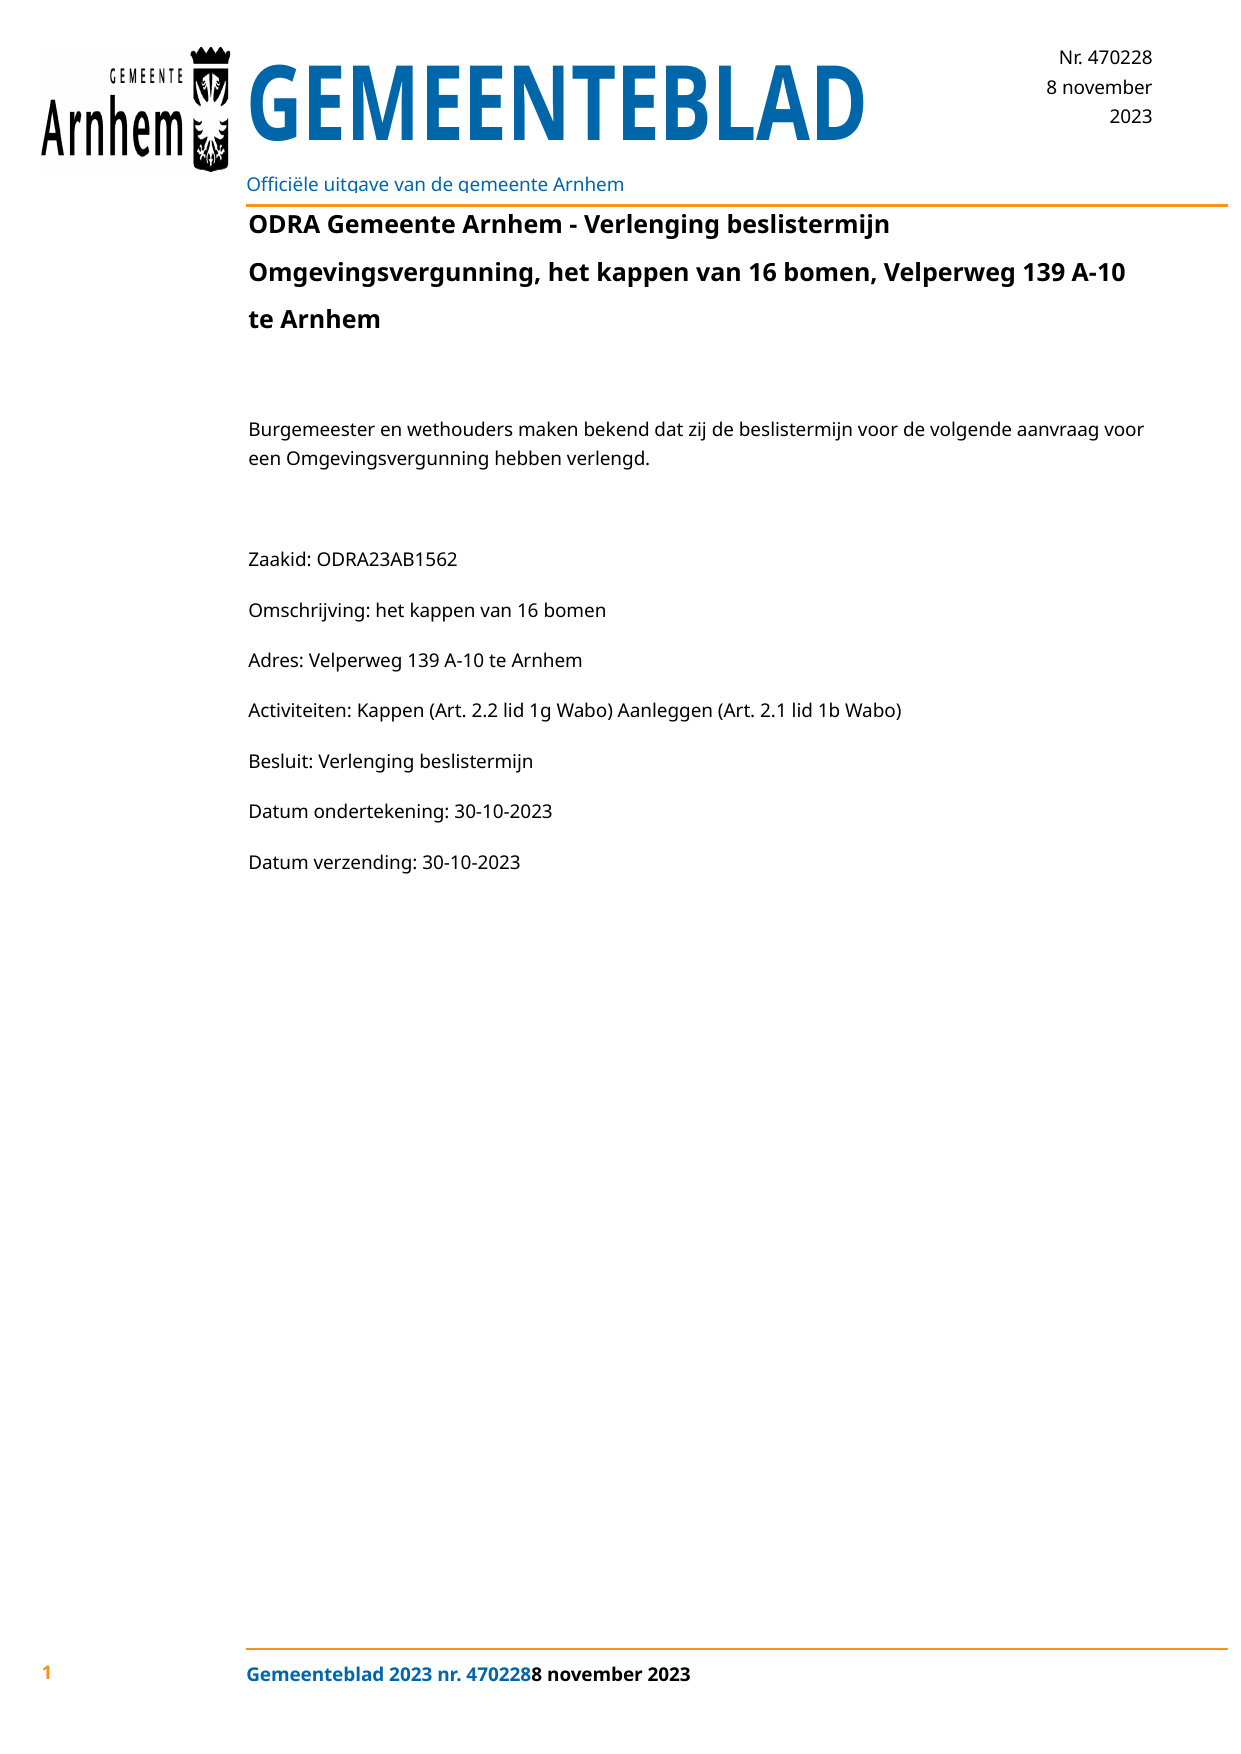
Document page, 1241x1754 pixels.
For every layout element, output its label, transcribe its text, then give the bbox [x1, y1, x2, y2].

text ODRA Gemeente Arnhem - Verlenging beslistermijn Omgevingsvergunning, het kappen van 16 bomen, Velperweg 139 A-10 te Arnhem [248, 207, 1152, 336]
text Burgemeester en wethouders maken bekend dat zij de beslistermijn voor de volgende aanvraag voor een Omgevingsvergunning hebben verlengd. [248, 416, 1152, 471]
picture [41, 47, 231, 172]
text Adres: Velperweg 139 A-10 te Arnhem [248, 647, 1152, 673]
text Omschrijving: het kappen van 16 bomen [248, 597, 1152, 622]
text Zaakid: ODRA23AB1562 [248, 546, 1152, 572]
text Datum verzending: 30-10-2023 [248, 849, 1152, 874]
text Activiteiten: Kappen (Art. 2.2 lid 1g Wabo) Aanleggen (Art. 2.1 lid 1b Wabo) [248, 698, 1152, 723]
text Datum ondertekening: 30-10-2023 [248, 798, 1152, 824]
text Besluit: Verlenging beslistermijn [248, 748, 1152, 774]
